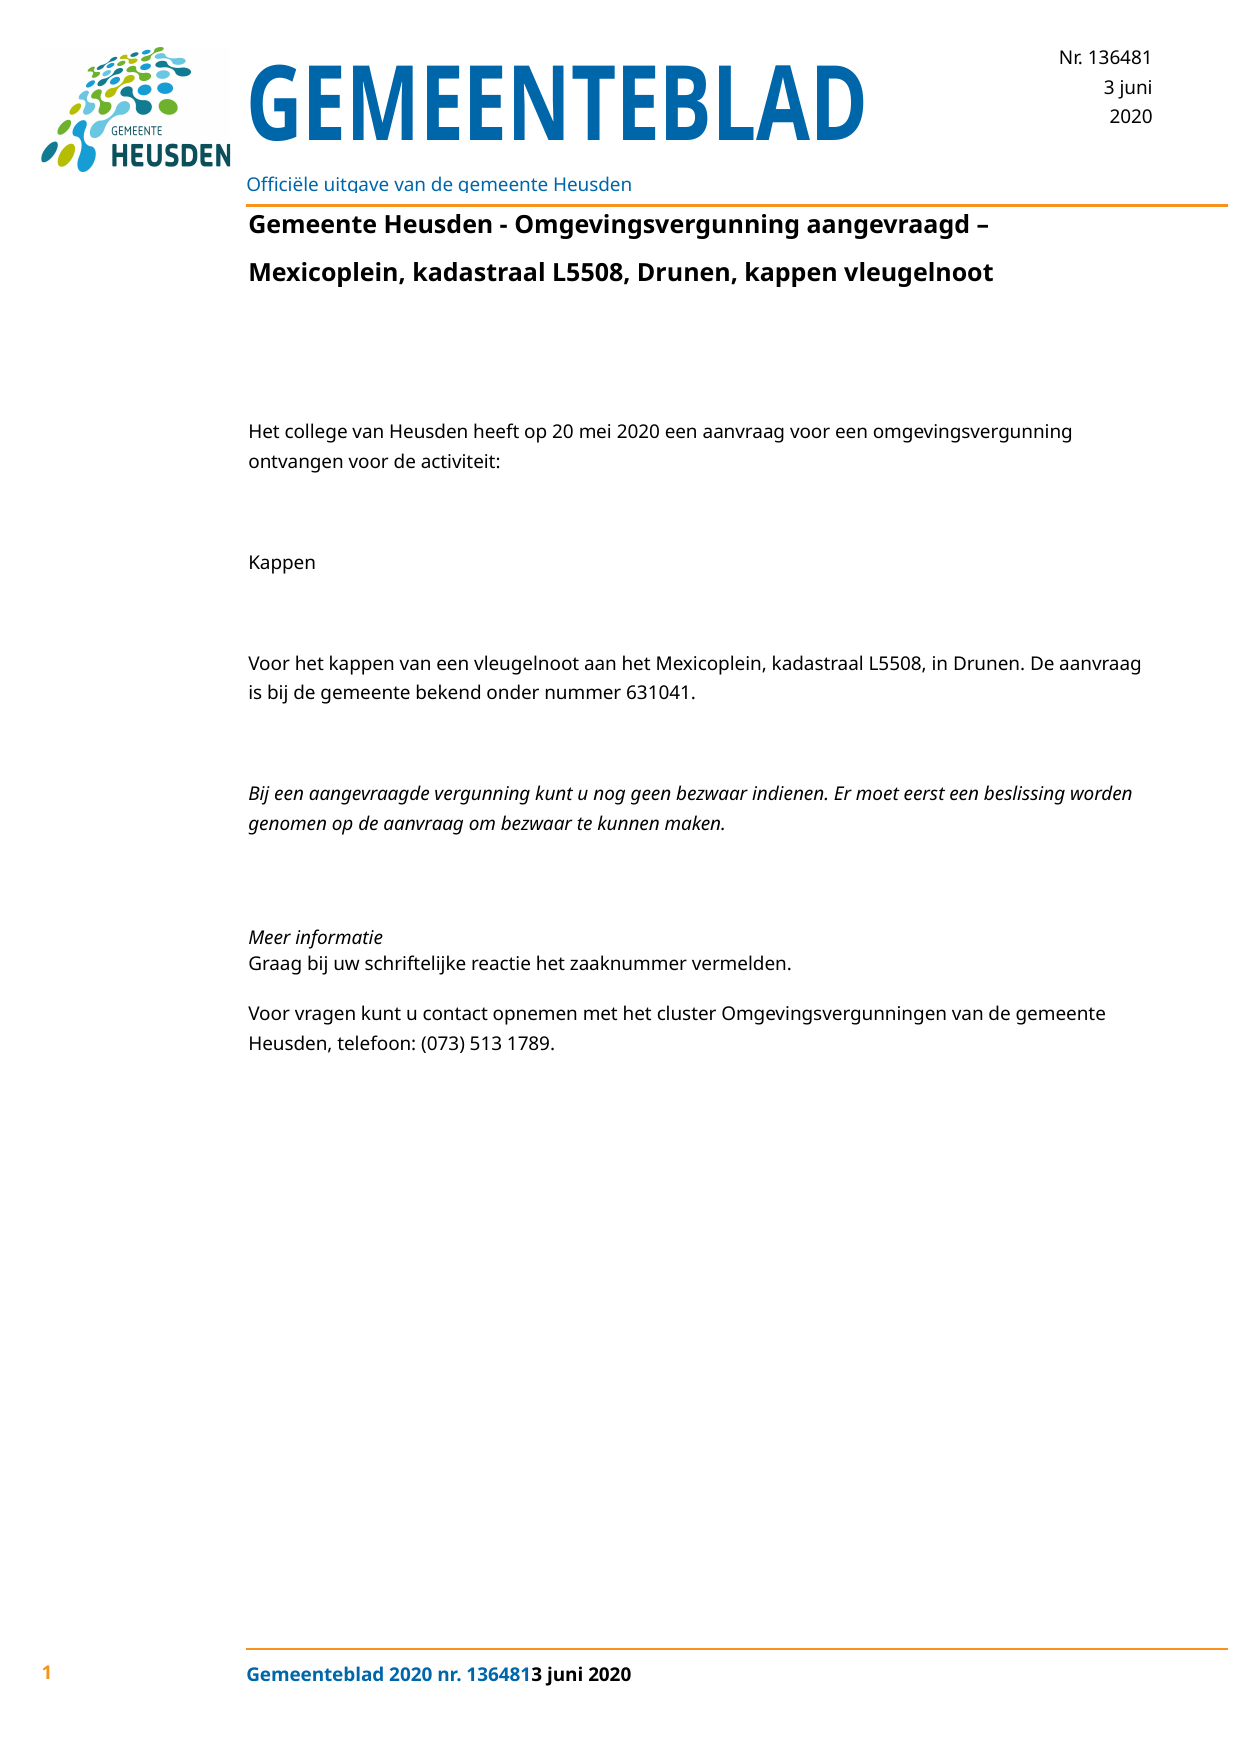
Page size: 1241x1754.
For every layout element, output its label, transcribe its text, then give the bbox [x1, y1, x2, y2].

text Kappen [248, 549, 1152, 575]
text Gemeente Heusden - Omgevingsvergunning aangevraagd – Mexicoplein, kadastraal L5508, Drunen, kappen vleugelnoot [248, 207, 1152, 288]
text Voor het kappen van een vleugelnoot aan het Mexicoplein, kadastraal L5508, in Drunen. De aanvraag is bij de gemeente bekend onder nummer 631041. [248, 650, 1152, 705]
text Meer informatie [248, 924, 1152, 950]
picture [41, 47, 231, 172]
text Het college van Heusden heeft op 20 mei 2020 een aanvraag voor een omgevingsvergunning ontvangen voor de activiteit: [248, 419, 1152, 474]
text Bij een aangevraagde vergunning kunt u nog geen bezwaar indienen. Er moet eerst een beslissing worden genomen op de aanvraag om bezwaar te kunnen maken. [248, 780, 1152, 836]
text Graag bij uw schriftelijke reactie het zaaknummer vermelden. [248, 950, 1152, 976]
text Voor vragen kunt u contact opnemen met het cluster Omgevingsvergunningen van de gemeente Heusden, telefoon: (073) 513 1789. [248, 1001, 1152, 1056]
